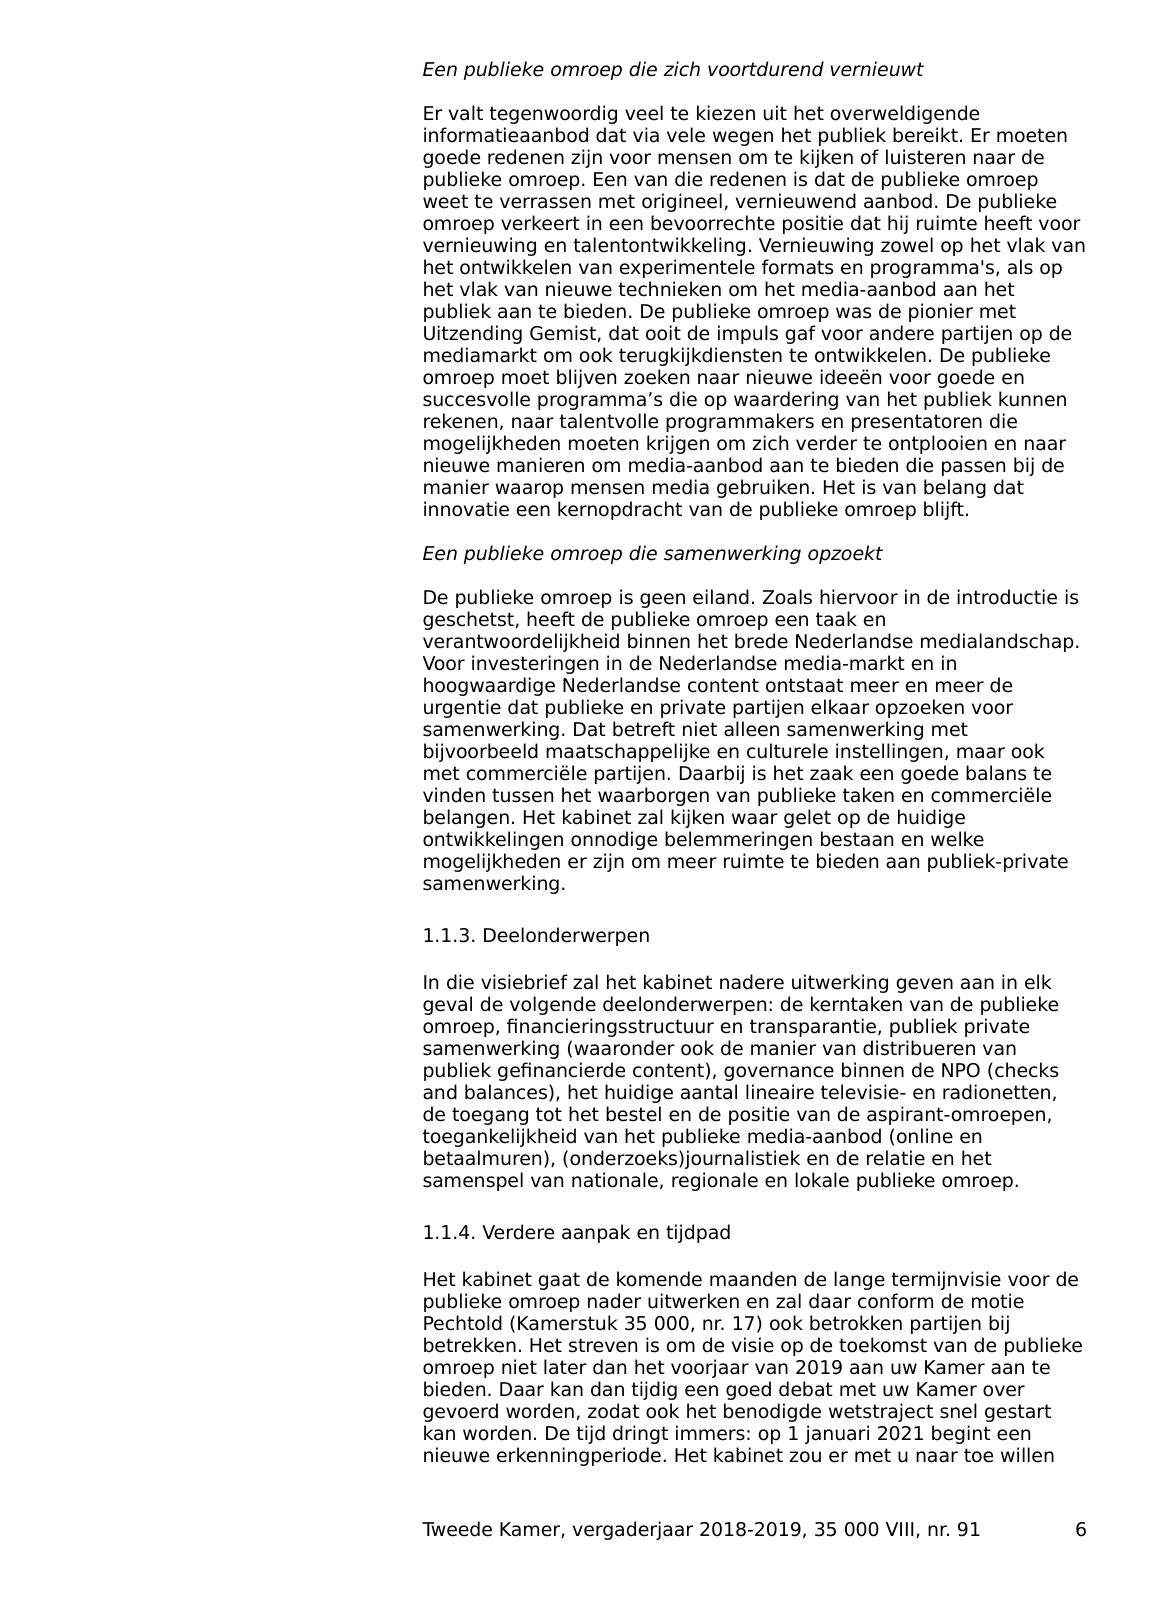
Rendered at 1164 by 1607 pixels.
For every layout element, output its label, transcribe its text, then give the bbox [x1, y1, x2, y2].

subtitle Een publieke omroep die samenwerking opzoekt [422, 543, 1087, 565]
subtitle 1.1.4. Verdere aanpak en tijdpad [422, 1222, 1087, 1244]
text De publieke omroep is geen eiland. Zoals hiervoor in de introductie is geschetst, heeft de publieke omroep een taak en verantwoordelijkheid binnen het brede Nederlandse medialandschap. Voor investeringen in de Nederlandse media-markt en in hoogwaardige Nederlandse content ontstaat meer en meer de urgentie dat publieke en private partijen elkaar opzoeken voor samenwerking. Dat betreft niet alleen samenwerking met bijvoorbeeld maatschappelijke en culturele instellingen, maar ook met commerciële partijen. Daarbij is het zaak een goede balans te vinden tussen het waarborgen van publieke taken en commerciële belangen. Het kabinet zal kijken waar gelet op de huidige ontwikkelingen onnodige belemmeringen bestaan en welke mogelijkheden er zijn om meer ruimte te bieden aan publiek-private samenwerking. [422, 587, 1087, 895]
subtitle 1.1.3. Deelonderwerpen [422, 925, 1087, 947]
text Het kabinet gaat de komende maanden de lange termijnvisie voor de publieke omroep nader uitwerken en zal daar conform de motie Pechtold (Kamerstuk 35 000, nr. 17) ook betrokken partijen bij betrekken. Het streven is om de visie op de toekomst van de publieke omroep niet later dan het voorjaar van 2019 aan uw Kamer aan te bieden. Daar kan dan tijdig een goed debat met uw Kamer over gevoerd worden, zodat ook het benodigde wetstraject snel gestart kan worden. De tijd dringt immers: op 1 januari 2021 begint een nieuwe erkenningperiode. Het kabinet zou er met u naar toe willen [422, 1269, 1087, 1466]
text Er valt tegenwoordig veel te kiezen uit het overweldigende informatieaanbod dat via vele wegen het publiek bereikt. Er moeten goede redenen zijn voor mensen om te kijken of luisteren naar de publieke omroep. Een van die redenen is dat de publieke omroep weet te verrassen met origineel, vernieuwend aanbod. De publieke omroep verkeert in een bevoorrechte positie dat hij ruimte heeft voor vernieuwing en talentontwikkeling. Vernieuwing zowel op het vlak van het ontwikkelen van experimentele formats en programma's, als op het vlak van nieuwe technieken om het media-aanbod aan het publiek aan te bieden. De publieke omroep was de pionier met Uitzending Gemist, dat ooit de impuls gaf voor andere partijen op de mediamarkt om ook terugkijkdiensten te ontwikkelen. De publieke omroep moet blijven zoeken naar nieuwe ideeën voor goede en succesvolle programma’s die op waardering van het publiek kunnen rekenen, naar talentvolle programmakers en presentatoren die mogelijkheden moeten krijgen om zich verder te ontplooien en naar nieuwe manieren om media-aanbod aan te bieden die passen bij de manier waarop mensen media gebruiken. Het is van belang dat innovatie een kernopdracht van de publieke omroep blijft. [422, 103, 1087, 521]
text In die visiebrief zal het kabinet nadere uitwerking geven aan in elk geval de volgende deelonderwerpen: de kerntaken van de publieke omroep, financieringsstructuur en transparantie, publiek private samenwerking (waaronder ook de manier van distribueren van publiek gefinancierde content), governance binnen de NPO (checks and balances), het huidige aantal lineaire televisie- en radionetten, de toegang tot het bestel en de positie van de aspirant-omroepen, toegankelijkheid van het publieke media-aanbod (online en betaalmuren), (onderzoeks)journalistiek en de relatie en het samenspel van nationale, regionale en lokale publieke omroep. [422, 972, 1087, 1192]
subtitle Een publieke omroep die zich voortdurend vernieuwt [422, 59, 1087, 81]
